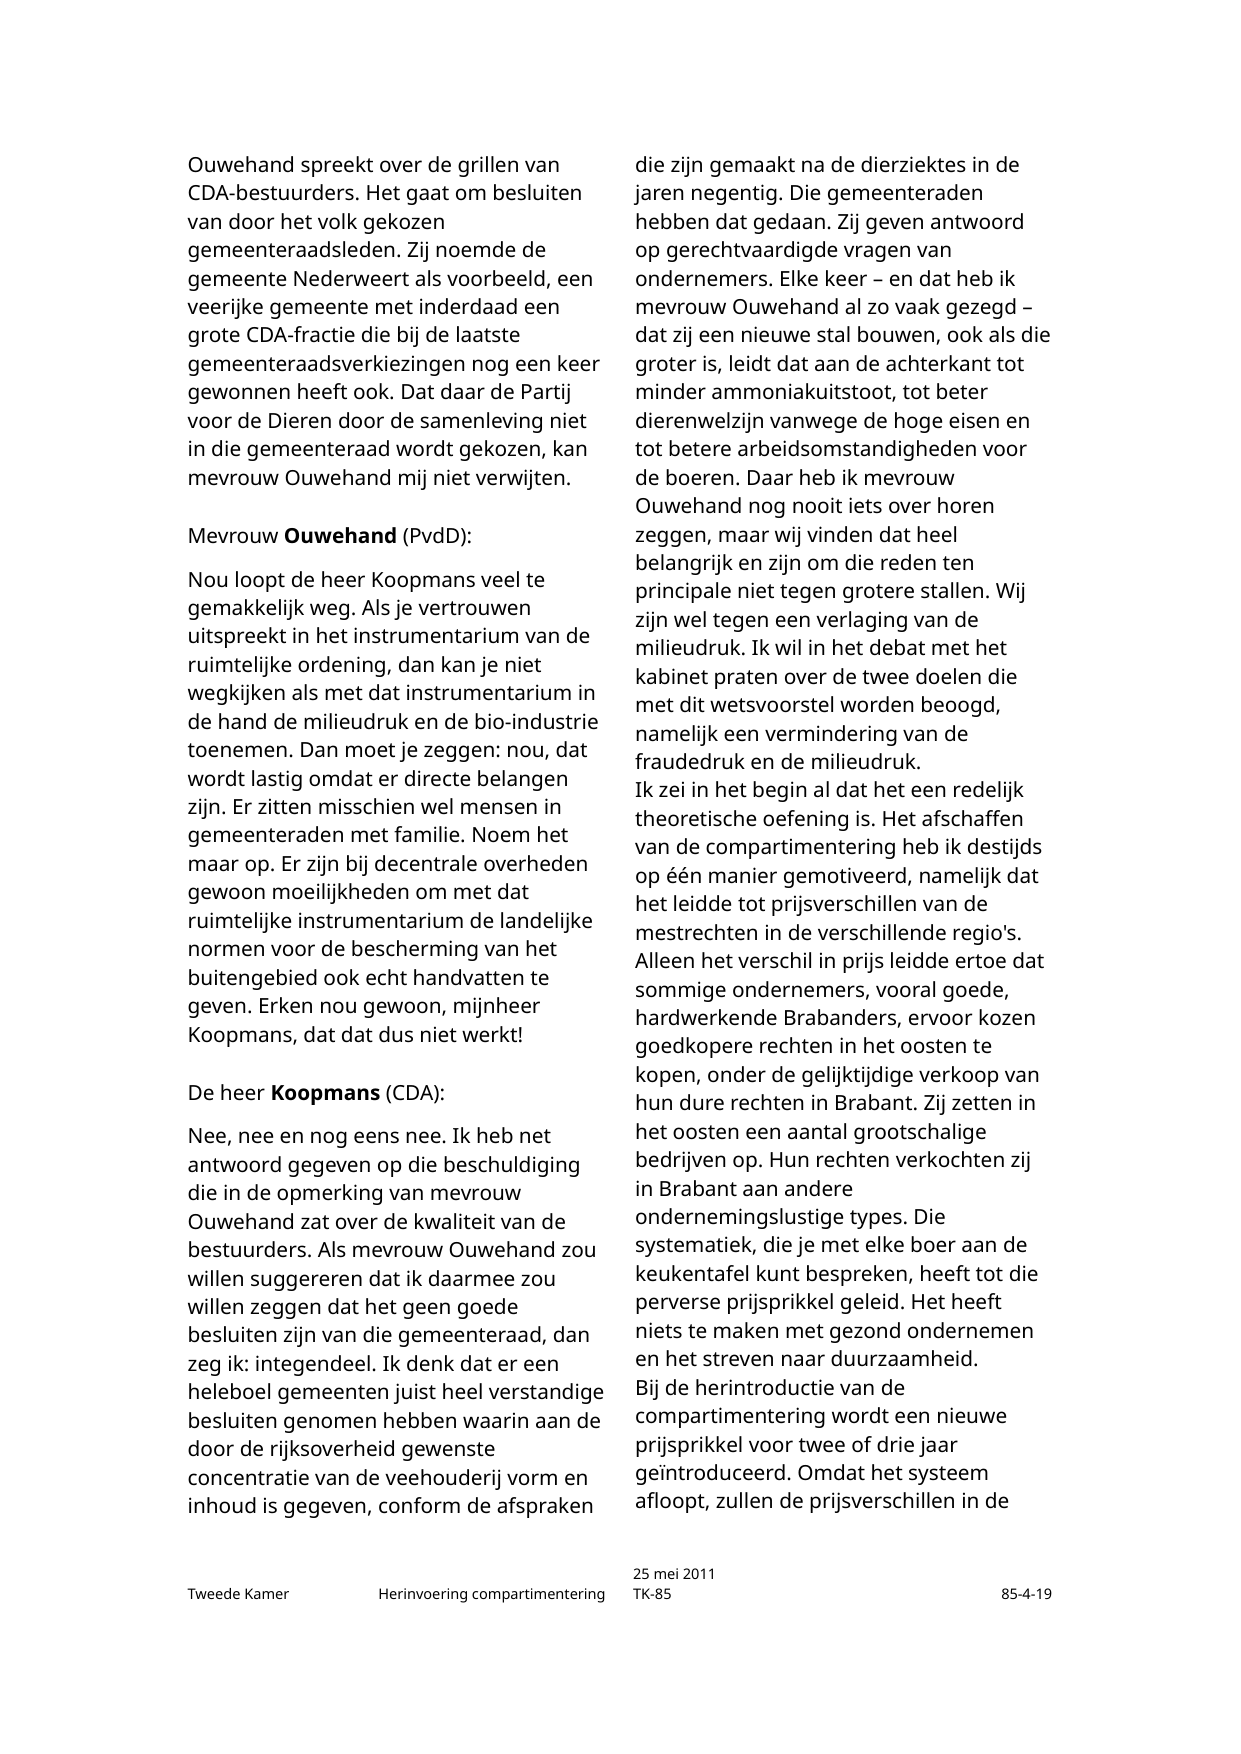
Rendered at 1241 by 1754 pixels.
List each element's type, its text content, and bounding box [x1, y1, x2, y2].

text Nou loopt de heer Koopmans veel te gemakkelijk weg. Als je vertrouwen uitspreekt in het instrumentarium van de ruimtelijke ordening, dan kan je niet wegkijken als met dat instrumentarium in de hand de milieudruk en de bio-industrie toenemen. Dan moet je zeggen: nou, dat wordt lastig omdat er directe belangen zijn. Er zitten misschien wel mensen in gemeenteraden met familie. Noem het maar op. Er zijn bij decentrale overheden gewoon moeilijkheden om met dat ruimtelijke instrumentarium de landelijke normen voor de bescherming van het buitengebied ook echt handvatten te geven. Erken nou gewoon, mijnheer Koopmans, dat dat dus niet werkt! [187, 565, 605, 1048]
text Ouwehand spreekt over de grillen van CDA-bestuurders. Het gaat om besluiten van door het volk gekozen gemeenteraadsleden. Zij noemde de gemeente Nederweert als voorbeeld, een veerijke gemeente met inderdaad een grote CDA-fractie die bij de laatste gemeenteraadsverkiezingen nog een keer gewonnen heeft ook. Dat daar de Partij voor de Dieren door de samenleving niet in die gemeenteraad wordt gekozen, kan mevrouw Ouwehand mij niet verwijten. [187, 150, 605, 491]
text Ik zei in het begin al dat het een redelijk theoretische oefening is. Het afschaffen van de compartimentering heb ik destijds op één manier gemotiveerd, namelijk dat het leidde tot prijsverschillen van de mestrechten in de verschillende regio's. Alleen het verschil in prijs leidde ertoe dat sommige ondernemers, vooral goede, hardwerkende Brabanders, ervoor kozen goedkopere rechten in het oosten te kopen, onder de gelijktijdige verkoop van hun dure rechten in Brabant. Zij zetten in het oosten een aantal grootschalige bedrijven op. Hun rechten verkochten zij in Brabant aan andere ondernemingslustige types. Die systematiek, die je met elke boer aan de keukentafel kunt bespreken, heeft tot die perverse prijsprikkel geleid. Het heeft niets te maken met gezond ondernemen en het streven naar duurzaamheid. [635, 776, 1053, 1373]
text Nee, nee en nog eens nee. Ik heb net antwoord gegeven op die beschuldiging die in de opmerking van mevrouw Ouwehand zat over de kwaliteit van de bestuurders. Als mevrouw Ouwehand zou willen suggereren dat ik daarmee zou willen zeggen dat het geen goede besluiten zijn van die gemeenteraad, dan zeg ik: integendeel. Ik denk dat er een heleboel gemeenten juist heel verstandige besluiten genomen hebben waarin aan de door de rijksoverheid gewenste concentratie van de veehouderij vorm en inhoud is gegeven, conform de afspraken [187, 1122, 605, 1520]
text Mevrouw Ouwehand (PvdD): [187, 521, 605, 550]
text De heer Koopmans (CDA): [187, 1078, 605, 1107]
text Bij de herintroductie van de compartimentering wordt een nieuwe prijsprikkel voor twee of drie jaar geïntroduceerd. Omdat het systeem afloopt, zullen de prijsverschillen in de [635, 1373, 1053, 1515]
text die zijn gemaakt na de dierziektes in de jaren negentig. Die gemeenteraden hebben dat gedaan. Zij geven antwoord op gerechtvaardigde vragen van ondernemers. Elke keer – en dat heb ik mevrouw Ouwehand al zo vaak gezegd – dat zij een nieuwe stal bouwen, ook als die groter is, leidt dat aan de achterkant tot minder ammoniakuitstoot, tot beter dierenwelzijn vanwege de hoge eisen en tot betere arbeidsomstandigheden voor de boeren. Daar heb ik mevrouw Ouwehand nog nooit iets over horen zeggen, maar wij vinden dat heel belangrijk en zijn om die reden ten principale niet tegen grotere stallen. Wij zijn wel tegen een verlaging van de milieudruk. Ik wil in het debat met het kabinet praten over de twee doelen die met dit wetsvoorstel worden beoogd, namelijk een vermindering van de fraudedruk en de milieudruk. [635, 150, 1053, 776]
